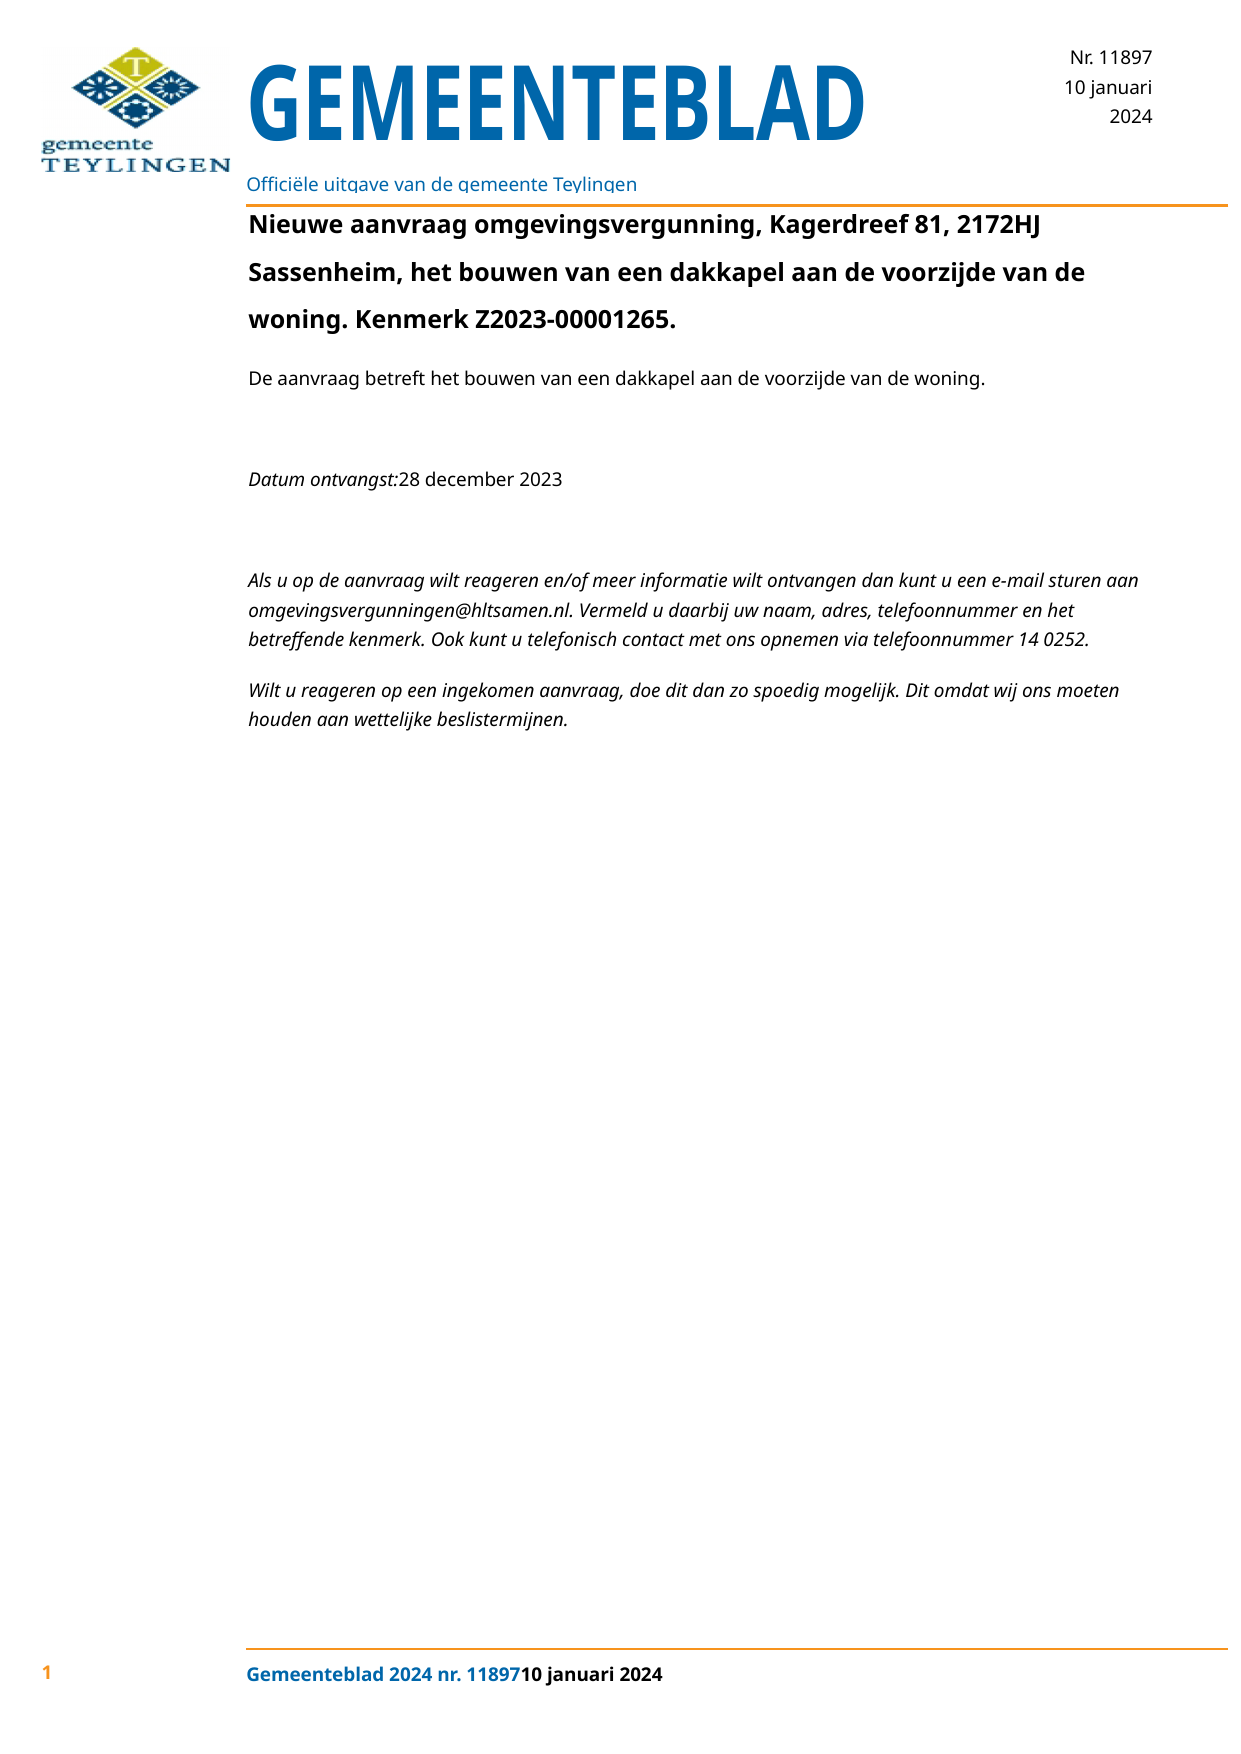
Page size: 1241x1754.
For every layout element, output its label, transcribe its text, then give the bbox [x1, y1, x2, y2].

text Datum ontvangst:28 december 2023 [248, 466, 1152, 492]
text Wilt u reageren op een ingekomen aanvraag, doe dit dan zo spoedig mogelijk. Dit omdat wij ons moeten houden aan wettelijke beslistermijnen. [248, 677, 1152, 732]
text Nieuwe aanvraag omgevingsvergunning, Kagerdreef 81, 2172HJ Sassenheim, het bouwen van een dakkapel aan de voorzijde van de woning. Kenmerk Z2023-00001265. [248, 207, 1152, 336]
text De aanvraag betreft het bouwen van een dakkapel aan de voorzijde van de woning. [248, 366, 1152, 391]
picture [41, 47, 231, 172]
text Als u op de aanvraag wilt reageren en/of meer informatie wilt ontvangen dan kunt u een e-mail sturen aan omgevingsvergunningen@hltsamen.nl. Vermeld u daarbij uw naam, adres, telefoonnummer en het betreffende kenmerk. Ook kunt u telefonisch contact met ons opnemen via telefoonnummer 14 0252. [248, 567, 1152, 652]
